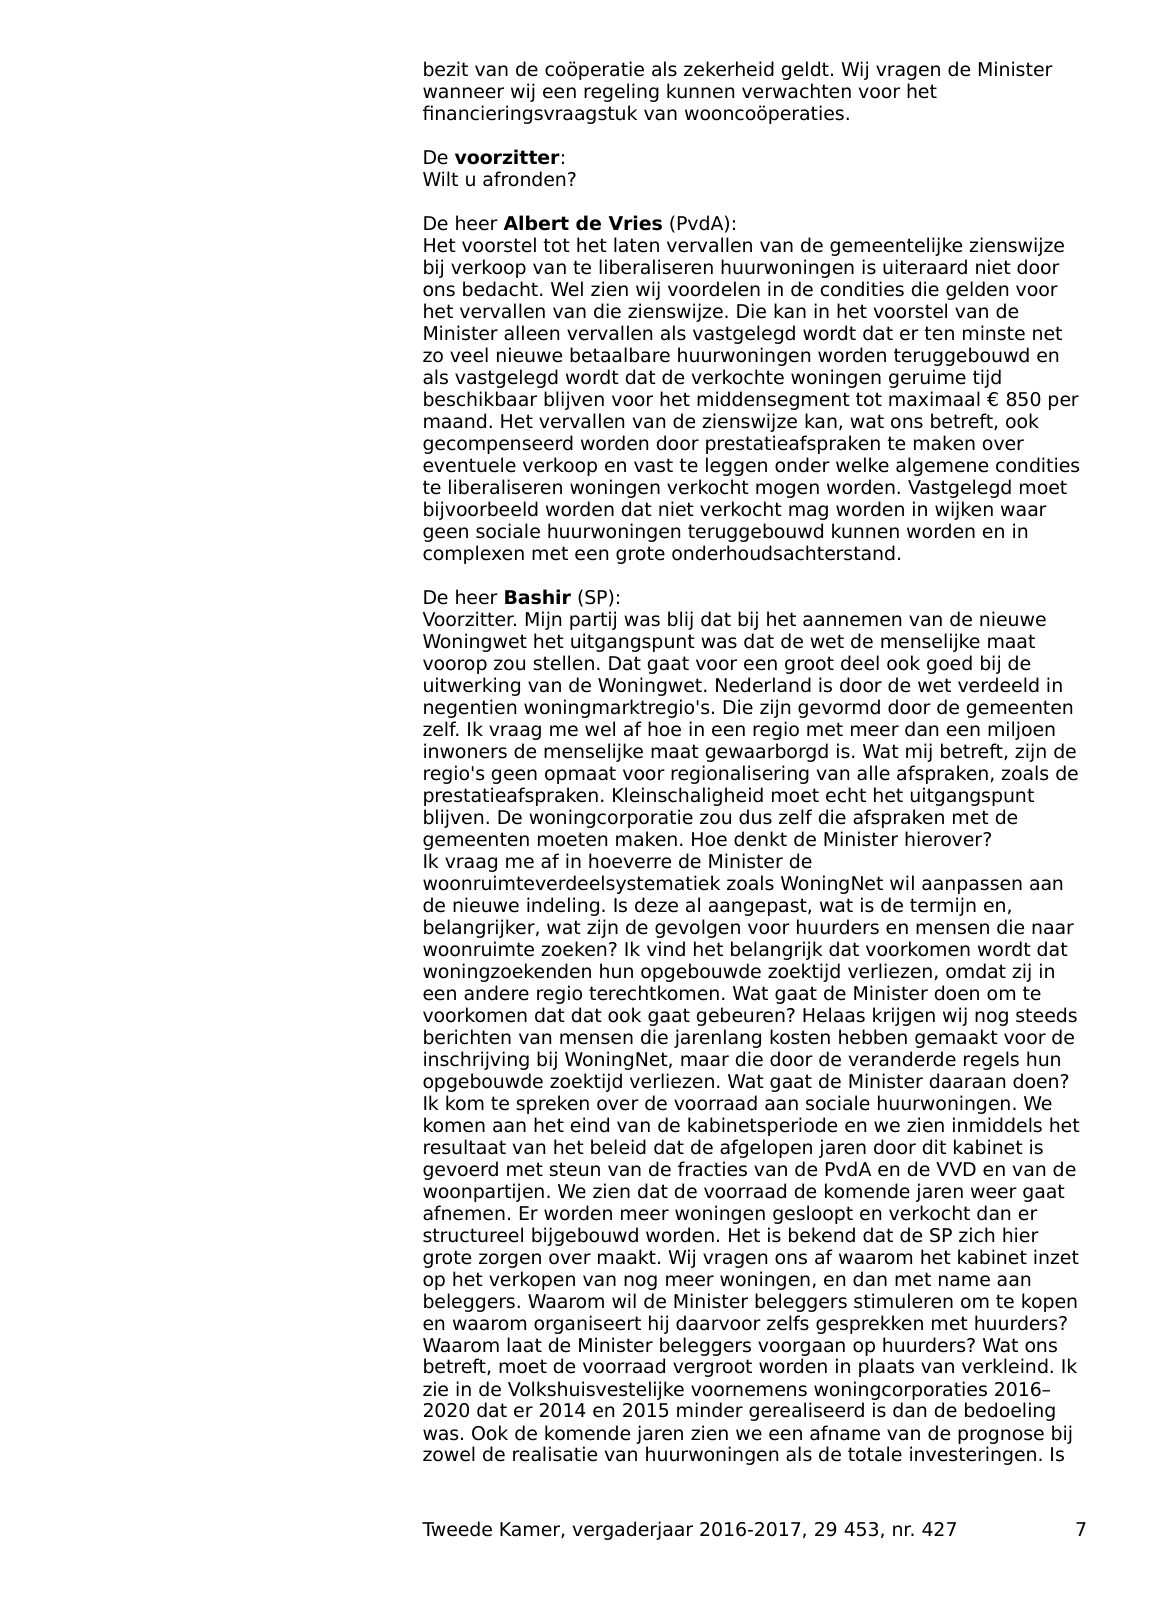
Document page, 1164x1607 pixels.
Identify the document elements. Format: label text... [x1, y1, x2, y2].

text De heer Albert de Vries (PvdA): [422, 213, 1087, 235]
text bezit van de coöperatie als zekerheid geldt. Wij vragen de Minister wanneer wij een regeling kunnen verwachten voor het financieringsvraagstuk van wooncoöperaties. [422, 59, 1087, 125]
text Het voorstel tot het laten vervallen van de gemeentelijke zienswijze bij verkoop van te liberaliseren huurwoningen is uiteraard niet door ons bedacht. Wel zien wij voordelen in de condities die gelden voor het vervallen van die zienswijze. Die kan in het voorstel van de Minister alleen vervallen als vastgelegd wordt dat er ten minste net zo veel nieuwe betaalbare huurwoningen worden teruggebouwd en als vastgelegd wordt dat de verkochte woningen geruime tijd beschikbaar blijven voor het middensegment tot maximaal € 850 per maand. Het vervallen van de zienswijze kan, wat ons betreft, ook gecompenseerd worden door prestatieafspraken te maken over eventuele verkoop en vast te leggen onder welke algemene condities te liberaliseren woningen verkocht mogen worden. Vastgelegd moet bijvoorbeeld worden dat niet verkocht mag worden in wijken waar geen sociale huurwoningen teruggebouwd kunnen worden en in complexen met een grote onderhoudsachterstand. [422, 235, 1087, 565]
text Ik vraag me af in hoeverre de Minister de woonruimteverdeelsystematiek zoals WoningNet wil aanpassen aan de nieuwe indeling. Is deze al aangepast, wat is de termijn en, belangrijker, wat zijn de gevolgen voor huurders en mensen die naar woonruimte zoeken? Ik vind het belangrijk dat voorkomen wordt dat woningzoekenden hun opgebouwde zoektijd verliezen, omdat zij in een andere regio terechtkomen. Wat gaat de Minister doen om te voorkomen dat dat ook gaat gebeuren? Helaas krijgen wij nog steeds berichten van mensen die jarenlang kosten hebben gemaakt voor de inschrijving bij WoningNet, maar die door de veranderde regels hun opgebouwde zoektijd verliezen. Wat gaat de Minister daaraan doen? [422, 851, 1087, 1093]
text Wilt u afronden? [422, 169, 1087, 191]
text De voorzitter: [422, 147, 1087, 169]
text De heer Bashir (SP): [422, 587, 1087, 609]
text Ik kom te spreken over de voorraad aan sociale huurwoningen. We komen aan het eind van de kabinetsperiode en we zien inmiddels het resultaat van het beleid dat de afgelopen jaren door dit kabinet is gevoerd met steun van de fracties van de PvdA en de VVD en van de woonpartijen. We zien dat de voorraad de komende jaren weer gaat afnemen. Er worden meer woningen gesloopt en verkocht dan er structureel bijgebouwd worden. Het is bekend dat de SP zich hier grote zorgen over maakt. Wij vragen ons af waarom het kabinet inzet op het verkopen van nog meer woningen, en dan met name aan beleggers. Waarom wil de Minister beleggers stimuleren om te kopen en waarom organiseert hij daarvoor zelfs gesprekken met huurders? Waarom laat de Minister beleggers voorgaan op huurders? Wat ons betreft, moet de voorraad vergroot worden in plaats van verkleind. Ik zie in de Volkshuisvestelijke voornemens woningcorporaties 2016–2020 dat er 2014 en 2015 minder gerealiseerd is dan de bedoeling was. Ook de komende jaren zien we een afname van de prognose bij zowel de realisatie van huurwoningen als de totale investeringen. Is [422, 1093, 1087, 1466]
text Voorzitter. Mijn partij was blij dat bij het aannemen van de nieuwe Woningwet het uitgangspunt was dat de wet de menselijke maat voorop zou stellen. Dat gaat voor een groot deel ook goed bij de uitwerking van de Woningwet. Nederland is door de wet verdeeld in negentien woningmarktregio's. Die zijn gevormd door de gemeenten zelf. Ik vraag me wel af hoe in een regio met meer dan een miljoen inwoners de menselijke maat gewaarborgd is. Wat mij betreft, zijn de regio's geen opmaat voor regionalisering van alle afspraken, zoals de prestatieafspraken. Kleinschaligheid moet echt het uitgangspunt blijven. De woningcorporatie zou dus zelf die afspraken met de gemeenten moeten maken. Hoe denkt de Minister hierover? [422, 609, 1087, 851]
